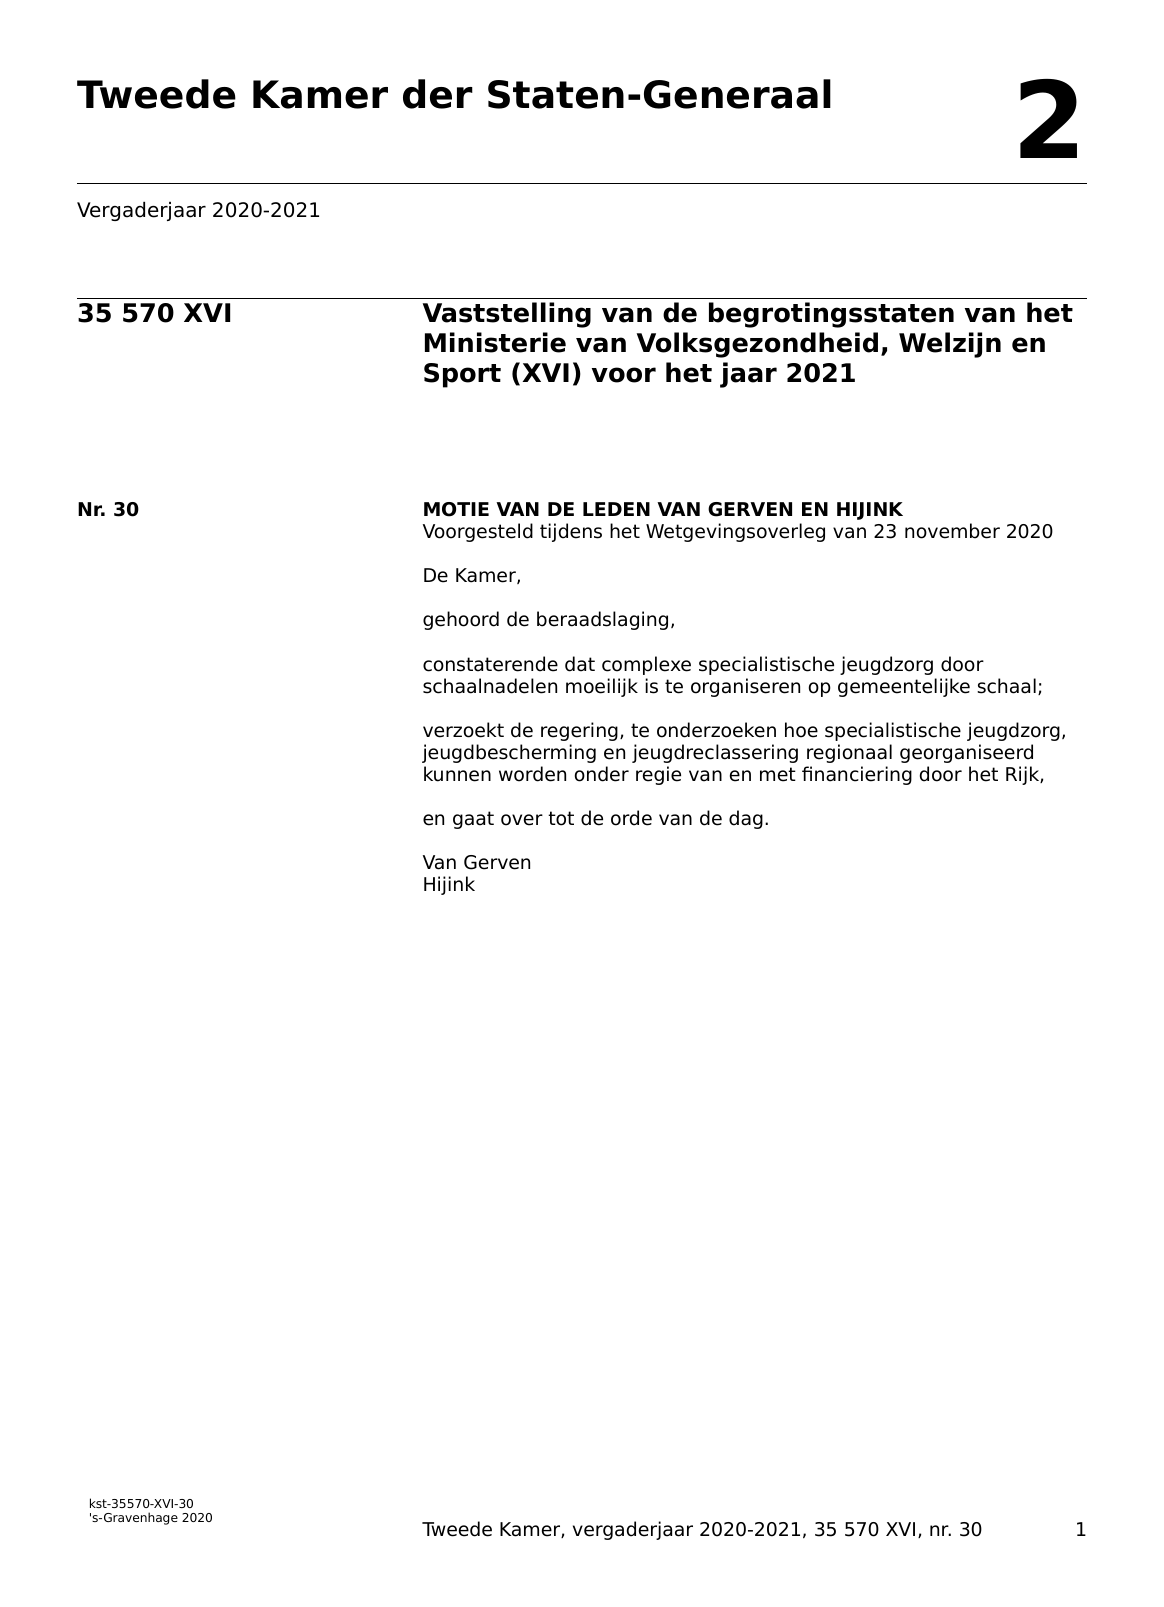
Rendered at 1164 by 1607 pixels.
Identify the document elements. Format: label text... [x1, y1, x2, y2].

text verzoekt de regering, te onderzoeken hoe specialistische jeugdzorg, jeugdbescherming en jeugdreclassering regionaal georganiseerd kunnen worden onder regie van en met financiering door het Rijk, [422, 720, 1087, 786]
text en gaat over tot de orde van de dag. [422, 808, 1087, 830]
text Hijink [422, 874, 1087, 896]
text 's-Gravenhage 2020 [88, 1511, 323, 1525]
text kst-35570-XVI-30 [88, 1497, 323, 1511]
table_header 2 [886, 59, 1087, 183]
table_cell Vergaderjaar 2020-2021 [77, 184, 1087, 298]
text Voorgesteld tijdens het Wetgevingsoverleg van 23 november 2020 [422, 521, 1087, 543]
text Van Gerven [422, 852, 1087, 874]
text gehoord de beraadslaging, [422, 609, 1087, 631]
subtitle Nr. 30 MOTIE VAN DE LEDEN VAN GERVEN EN HIJINK [77, 499, 1087, 521]
table_header Tweede Kamer der Staten-Generaal [77, 59, 886, 183]
subtitle 35 570 XVI Vaststelling van de begrotingsstaten van het Ministerie van Volksgezondheid, Welzijn en Sport (XVI) voor het jaar 2021 [77, 299, 1087, 388]
text De Kamer, [422, 565, 1087, 587]
text constaterende dat complexe specialistische jeugdzorg door schaalnadelen moeilijk is te organiseren op gemeentelijke schaal; [422, 653, 1087, 697]
